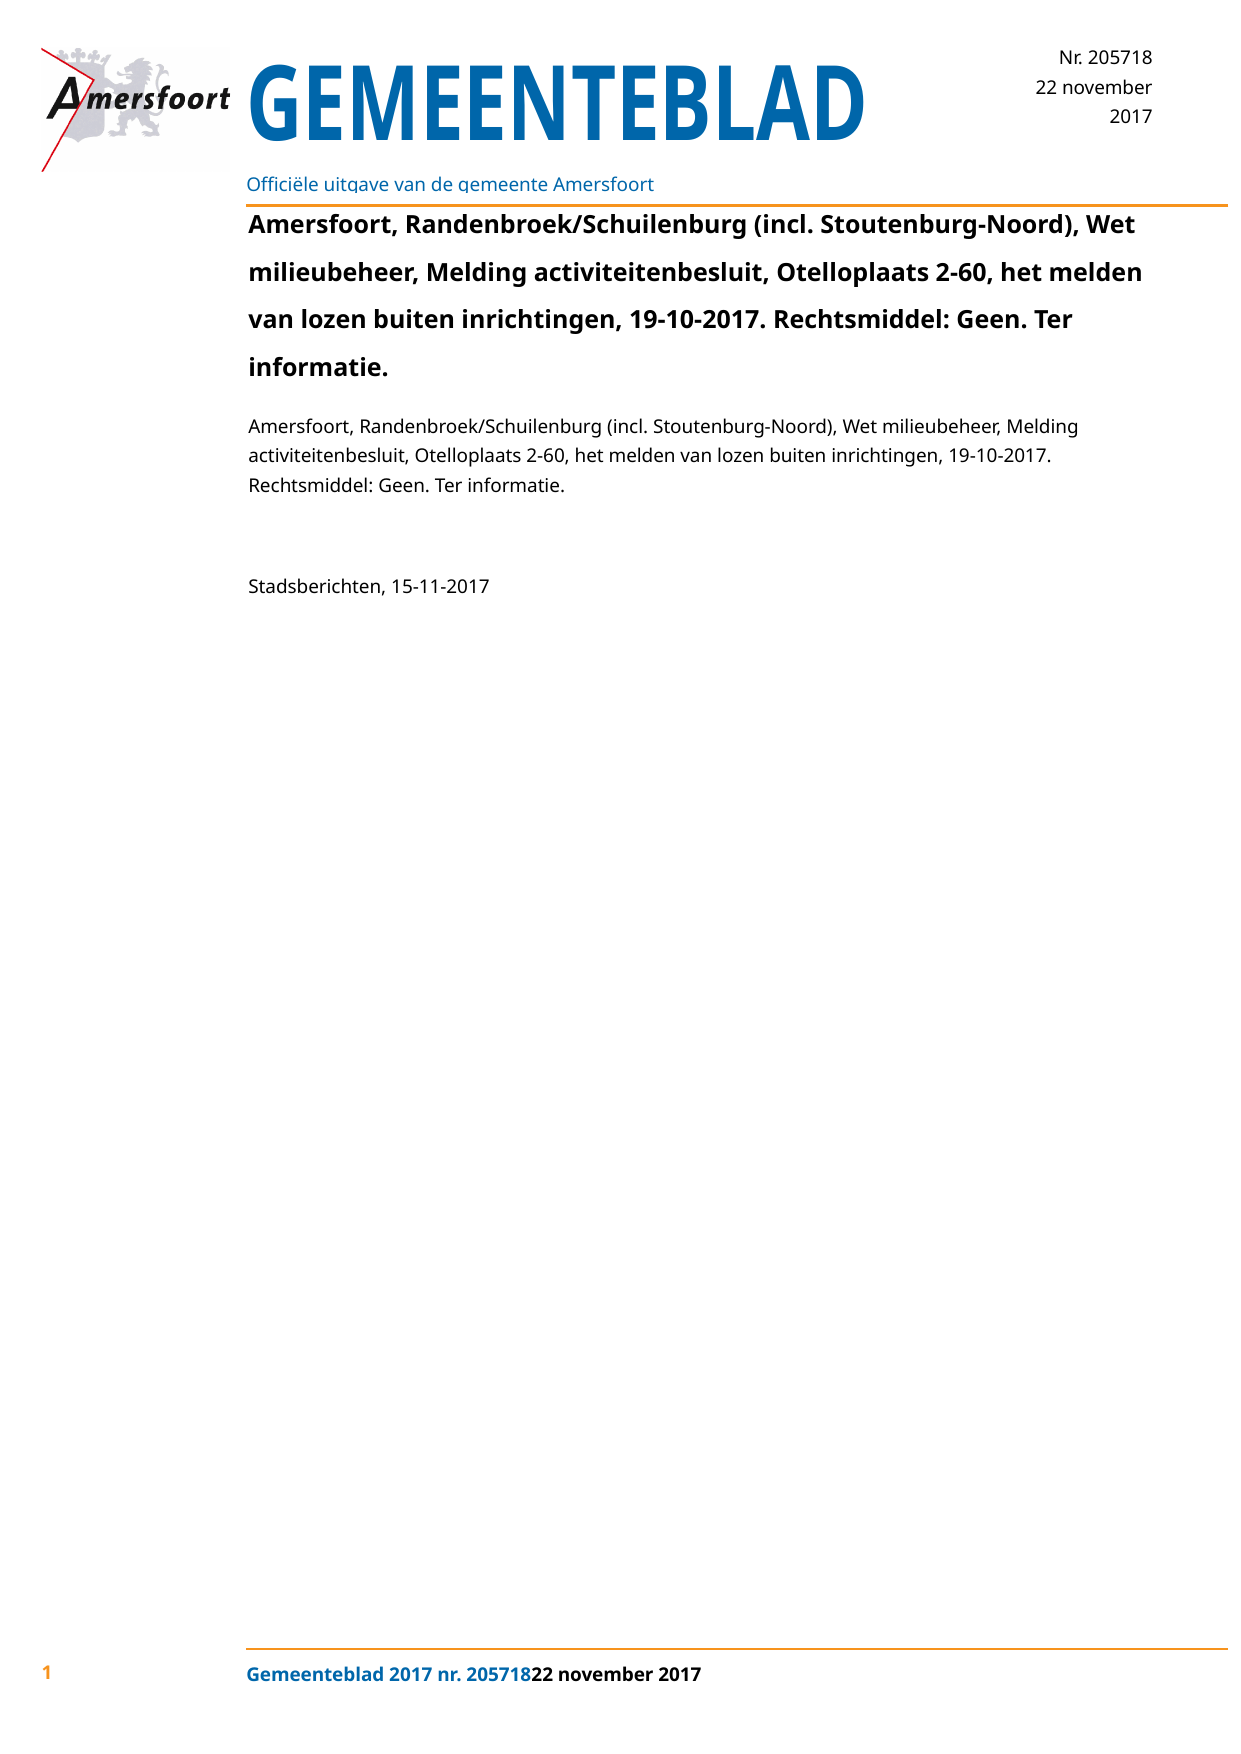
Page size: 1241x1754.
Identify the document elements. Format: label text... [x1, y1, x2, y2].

text Stadsberichten, 15-11-2017 [248, 573, 1152, 599]
text Amersfoort, Randenbroek/Schuilenburg (incl. Stoutenburg-Noord), Wet milieubeheer, Melding activiteitenbesluit, Otelloplaats 2-60, het melden van lozen buiten inrichtingen, 19-10-2017. Rechtsmiddel: Geen. Ter informatie. [248, 207, 1152, 384]
text Amersfoort, Randenbroek/Schuilenburg (incl. Stoutenburg-Noord), Wet milieubeheer, Melding activiteitenbesluit, Otelloplaats 2-60, het melden van lozen buiten inrichtingen, 19-10-2017. Rechtsmiddel: Geen. Ter informatie. [248, 413, 1152, 498]
picture [41, 47, 231, 172]
